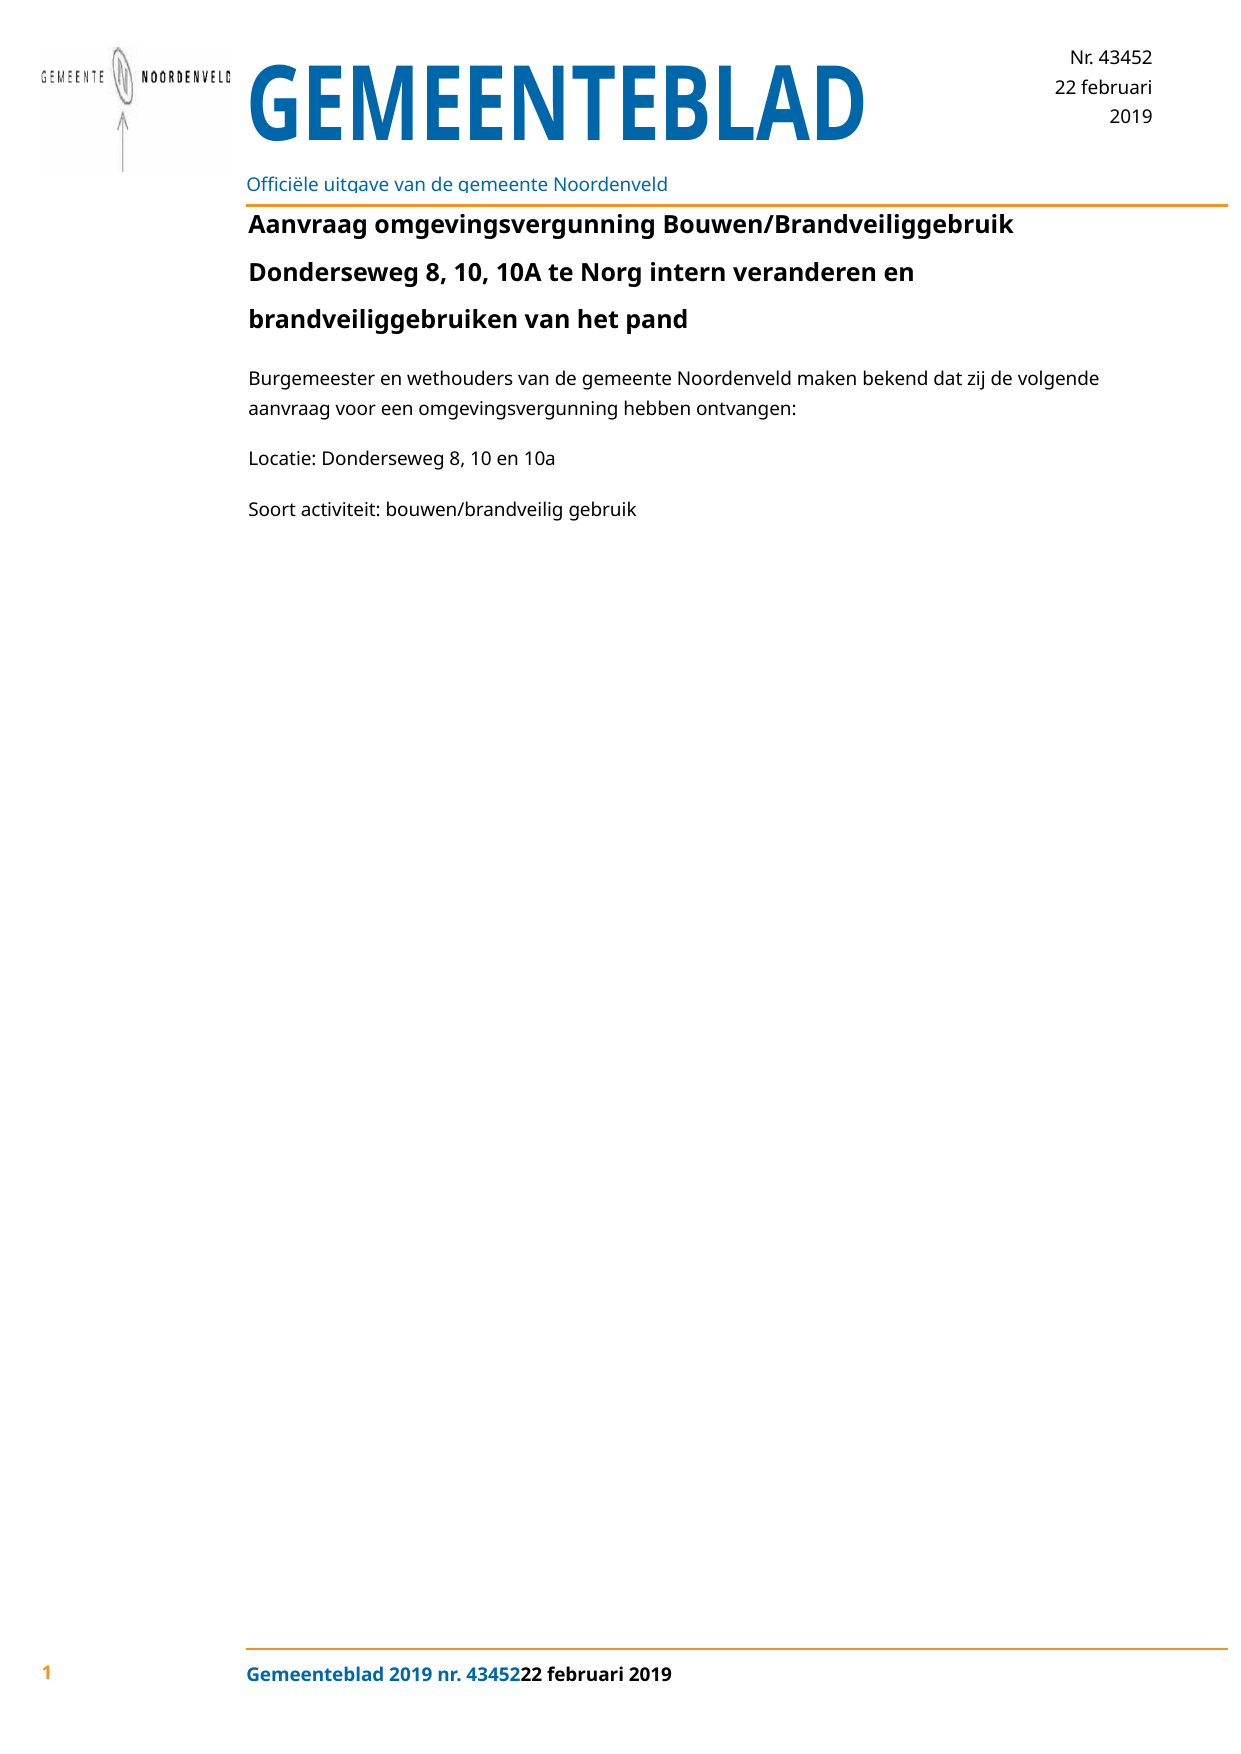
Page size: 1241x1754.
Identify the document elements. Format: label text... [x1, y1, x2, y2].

text Aanvraag omgevingsvergunning Bouwen/Brandveiliggebruik Donderseweg 8, 10, 10A te Norg intern veranderen en brandveiliggebruiken van het pand [248, 207, 1152, 336]
text Locatie: Donderseweg 8, 10 en 10a [248, 446, 1152, 471]
text Burgemeester en wethouders van de gemeente Noordenveld maken bekend dat zij de volgende aanvraag voor een omgevingsvergunning hebben ontvangen: [248, 366, 1152, 421]
picture [41, 47, 231, 172]
text Soort activiteit: bouwen/brandveilig gebruik [248, 496, 1152, 522]
